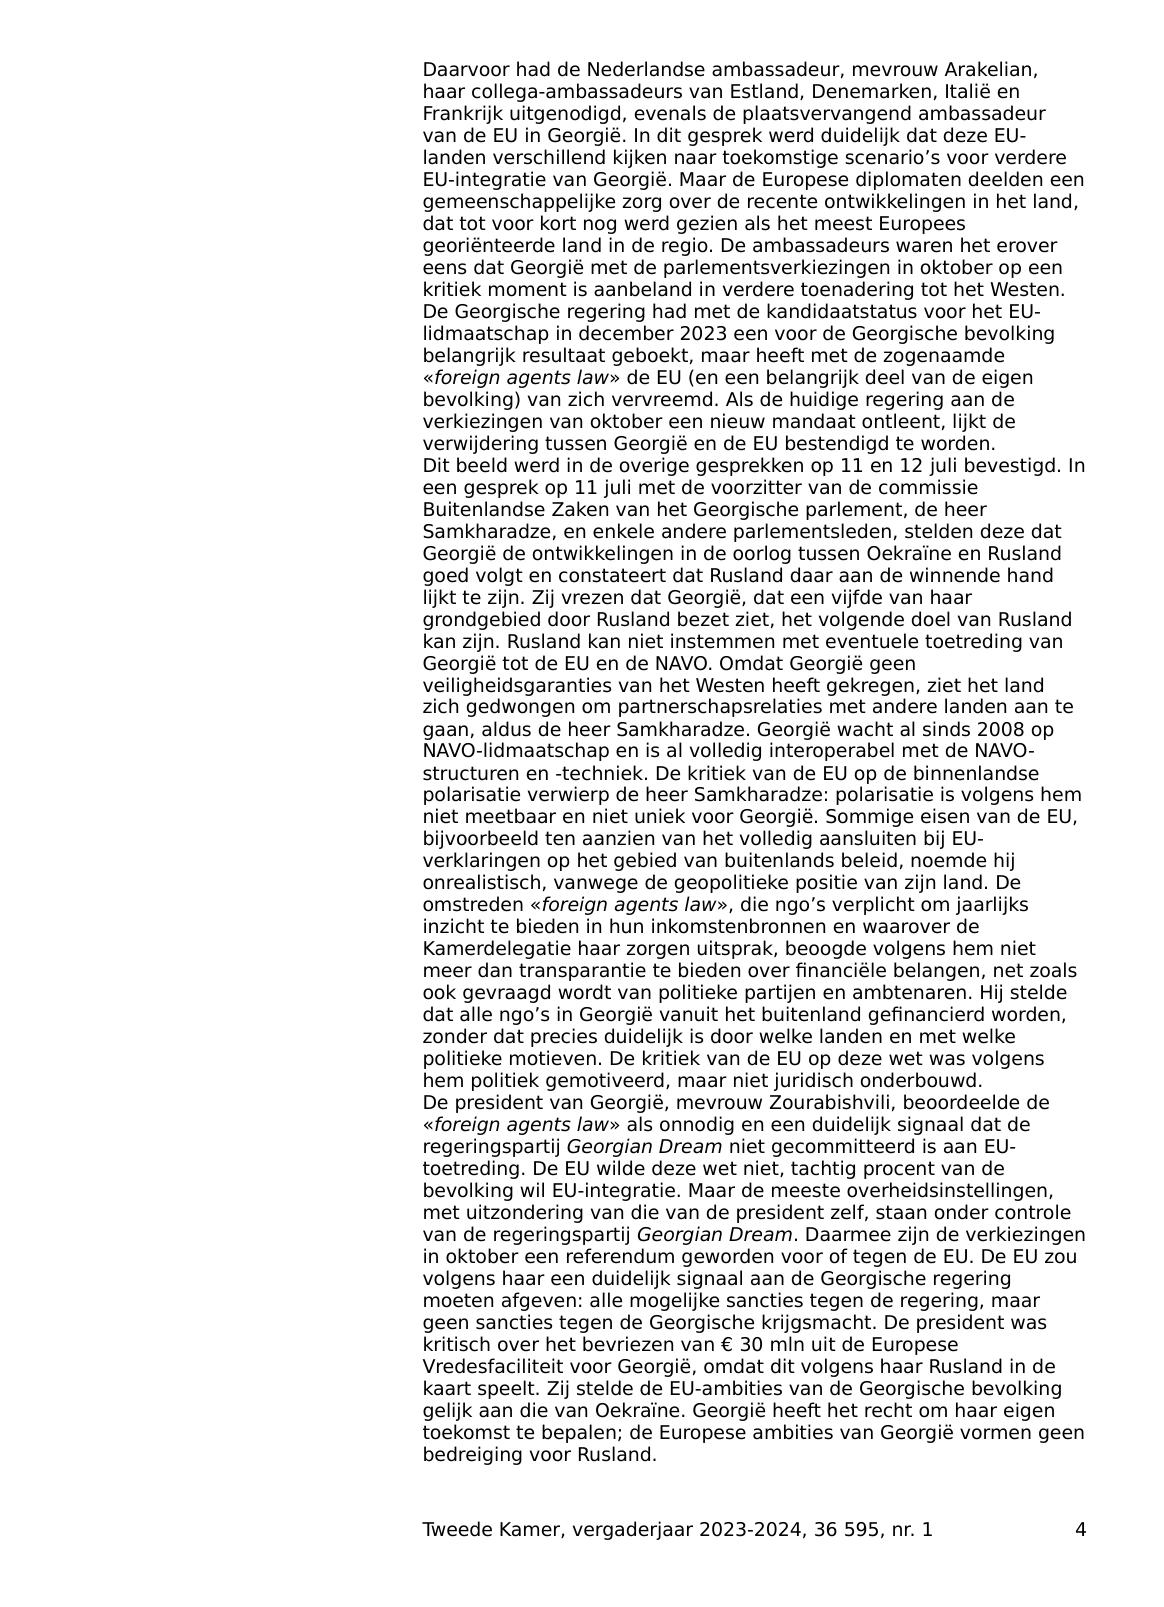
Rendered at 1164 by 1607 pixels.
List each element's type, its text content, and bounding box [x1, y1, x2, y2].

text De president van Georgië, mevrouw Zourabishvili, beoordeelde de «foreign agents law» als onnodig en een duidelijk signaal dat de regeringspartij Georgian Dream niet gecommitteerd is aan EU-toetreding. De EU wilde deze wet niet, tachtig procent van de bevolking wil EU-integratie. Maar de meeste overheidsinstellingen, met uitzondering van die van de president zelf, staan onder controle van de regeringspartij Georgian Dream. Daarmee zijn de verkiezingen in oktober een referendum geworden voor of tegen de EU. De EU zou volgens haar een duidelijk signaal aan de Georgische regering moeten afgeven: alle mogelijke sancties tegen de regering, maar geen sancties tegen de Georgische krijgsmacht. De president was kritisch over het bevriezen van € 30 mln uit de Europese Vredesfaciliteit voor Georgië, omdat dit volgens haar Rusland in de kaart speelt. Zij stelde de EU-ambities van de Georgische bevolking gelijk aan die van Oekraïne. Georgië heeft het recht om haar eigen toekomst te bepalen; de Europese ambities van Georgië vormen geen bedreiging voor Rusland. [422, 1092, 1087, 1466]
text Daarvoor had de Nederlandse ambassadeur, mevrouw Arakelian, haar collega-ambassadeurs van Estland, Denemarken, Italië en Frankrijk uitgenodigd, evenals de plaatsvervangend ambassadeur van de EU in Georgië. In dit gesprek werd duidelijk dat deze EU-landen verschillend kijken naar toekomstige scenario’s voor verdere EU-integratie van Georgië. Maar de Europese diplomaten deelden een gemeenschappelijke zorg over de recente ontwikkelingen in het land, dat tot voor kort nog werd gezien als het meest Europees georiënteerde land in de regio. De ambassadeurs waren het erover eens dat Georgië met de parlementsverkiezingen in oktober op een kritiek moment is aanbeland in verdere toenadering tot het Westen. De Georgische regering had met de kandidaatstatus voor het EU-lidmaatschap in december 2023 een voor de Georgische bevolking belangrijk resultaat geboekt, maar heeft met de zogenaamde «foreign agents law» de EU (en een belangrijk deel van de eigen bevolking) van zich vervreemd. Als de huidige regering aan de verkiezingen van oktober een nieuw mandaat ontleent, lijkt de verwijdering tussen Georgië en de EU bestendigd te worden. [422, 59, 1087, 455]
text Dit beeld werd in de overige gesprekken op 11 en 12 juli bevestigd. In een gesprek op 11 juli met de voorzitter van de commissie Buitenlandse Zaken van het Georgische parlement, de heer Samkharadze, en enkele andere parlementsleden, stelden deze dat Georgië de ontwikkelingen in de oorlog tussen Oekraïne en Rusland goed volgt en constateert dat Rusland daar aan de winnende hand lijkt te zijn. Zij vrezen dat Georgië, dat een vijfde van haar grondgebied door Rusland bezet ziet, het volgende doel van Rusland kan zijn. Rusland kan niet instemmen met eventuele toetreding van Georgië tot de EU en de NAVO. Omdat Georgië geen veiligheidsgaranties van het Westen heeft gekregen, ziet het land zich gedwongen om partnerschapsrelaties met andere landen aan te gaan, aldus de heer Samkharadze. Georgië wacht al sinds 2008 op NAVO-lidmaatschap en is al volledig interoperabel met de NAVO-structuren en -techniek. De kritiek van de EU op de binnenlandse polarisatie verwierp de heer Samkharadze: polarisatie is volgens hem niet meetbaar en niet uniek voor Georgië. Sommige eisen van de EU, bijvoorbeeld ten aanzien van het volledig aansluiten bij EU-verklaringen op het gebied van buitenlands beleid, noemde hij onrealistisch, vanwege de geopolitieke positie van zijn land. De omstreden «foreign agents law», die ngo’s verplicht om jaarlijks inzicht te bieden in hun inkomstenbronnen en waarover de Kamerdelegatie haar zorgen uitsprak, beoogde volgens hem niet meer dan transparantie te bieden over financiële belangen, net zoals ook gevraagd wordt van politieke partijen en ambtenaren. Hij stelde dat alle ngo’s in Georgië vanuit het buitenland gefinancierd worden, zonder dat precies duidelijk is door welke landen en met welke politieke motieven. De kritiek van de EU op deze wet was volgens hem politiek gemotiveerd, maar niet juridisch onderbouwd. [422, 455, 1087, 1092]
